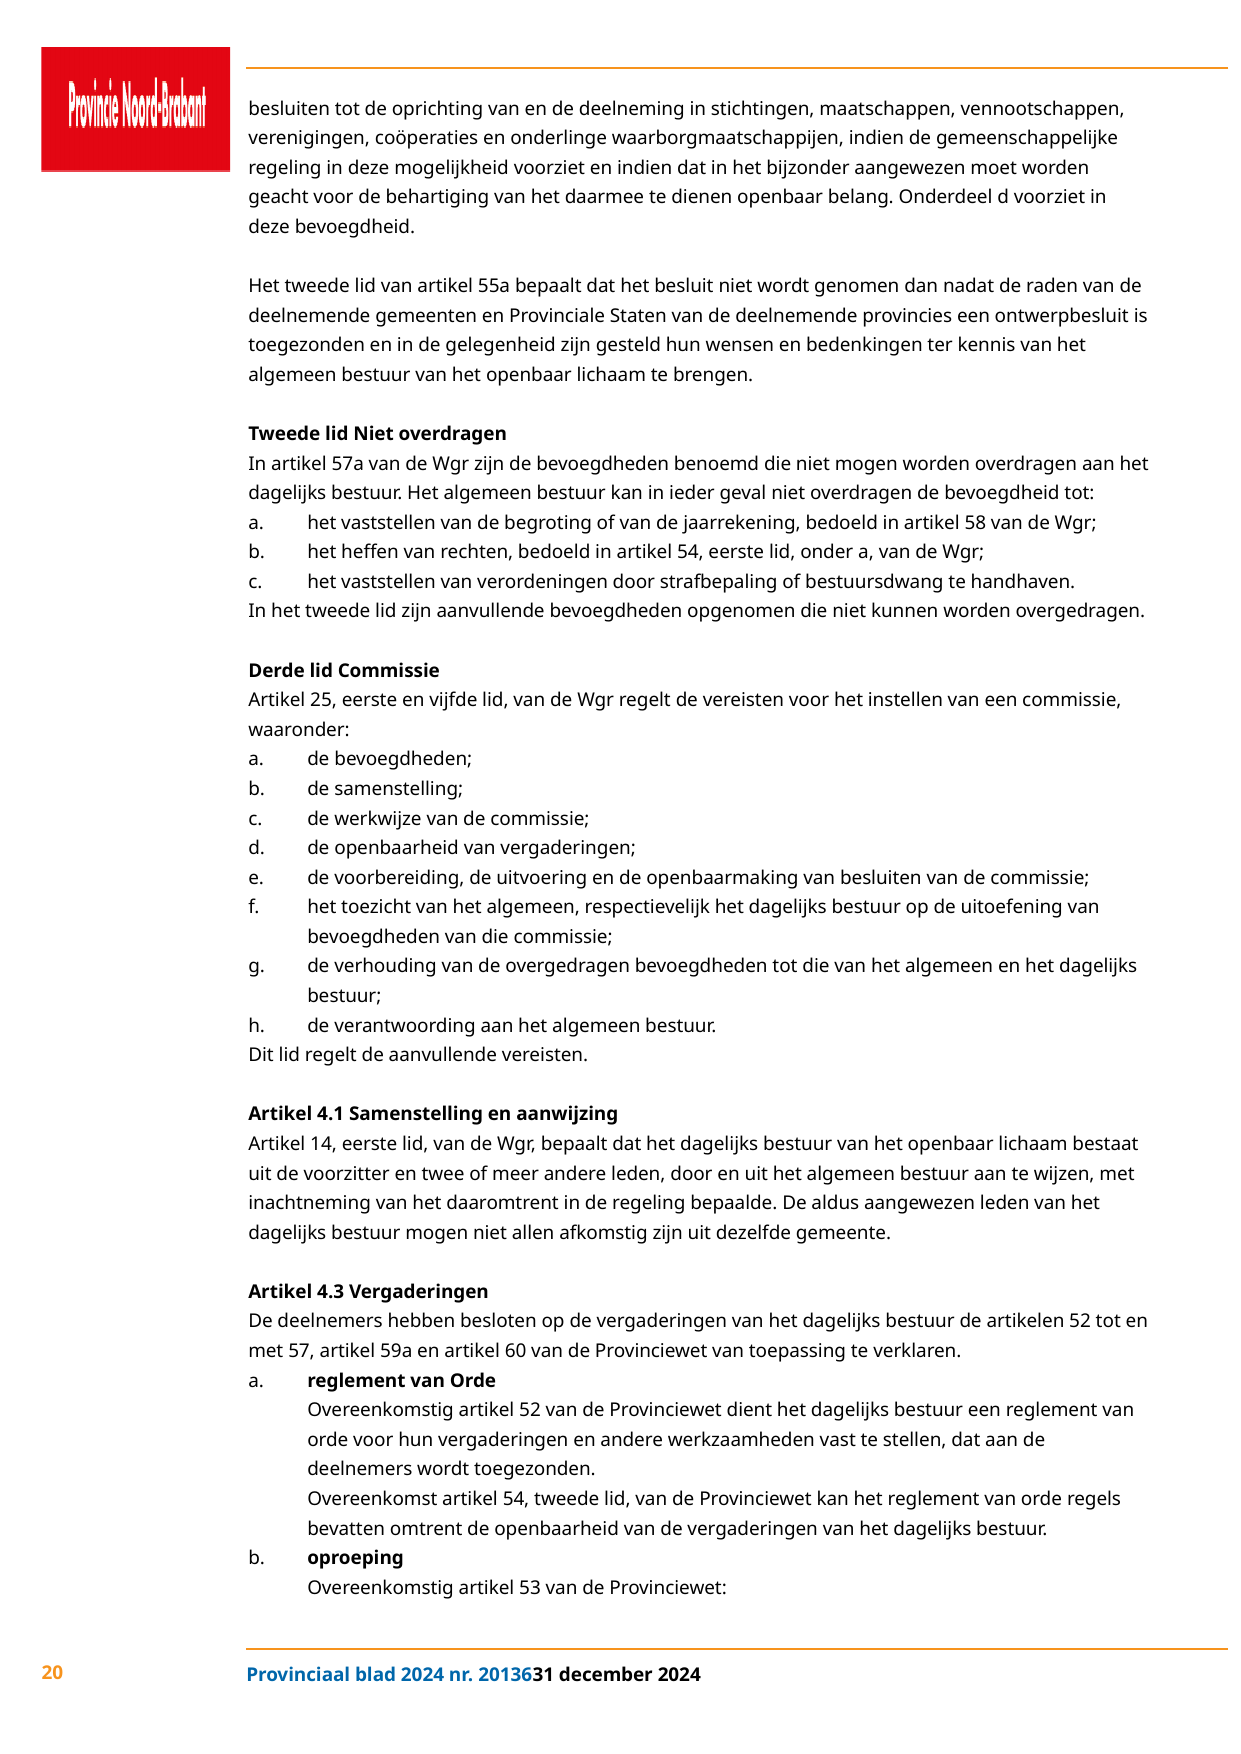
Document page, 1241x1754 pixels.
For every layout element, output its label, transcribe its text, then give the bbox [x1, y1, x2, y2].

list de openbaarheid van vergaderingen; [248, 834, 1152, 860]
list Overeenkomstig artikel 52 van de Provinciewet dient het dagelijks bestuur een reglement van orde voor hun vergaderingen en andere werkzaamheden vast te stellen, dat aan de deelnemers wordt toegezonden. [248, 1396, 1152, 1481]
text besluiten tot de oprichting van en de deelneming in stichtingen, maatschappen, vennootschappen, verenigingen, coöperaties en onderlinge waarborgmaatschappijen, indien de gemeenschappelijke regeling in deze mogelijkheid voorziet en indien dat in het bijzonder aangewezen moet worden geacht voor de behartiging van het daarmee te dienen openbaar belang. Onderdeel d voorziet in deze bevoegdheid. [248, 95, 1152, 239]
list reglement van Orde [248, 1367, 1152, 1393]
list de voorbereiding, de uitvoering en de openbaarmaking van besluiten van de commissie; [248, 864, 1152, 890]
text Dit lid regelt de aanvullende vereisten. [248, 1041, 1152, 1067]
list Overeenkomst artikel 54, tweede lid, van de Provinciewet kan het reglement van orde regels bevatten omtrent de openbaarheid van de vergaderingen van het dagelijks bestuur. [248, 1485, 1152, 1541]
list het vaststellen van de begroting of van de jaarrekening, bedoeld in artikel 58 van de Wgr; [248, 509, 1152, 535]
list Overeenkomstig artikel 53 van de Provinciewet: [248, 1574, 1152, 1600]
text Tweede lid Niet overdragen [248, 420, 1152, 446]
list de verantwoording aan het algemeen bestuur. [248, 1012, 1152, 1038]
text In het tweede lid zijn aanvullende bevoegdheden opgenomen die niet kunnen worden overgedragen. [248, 598, 1152, 623]
text In artikel 57a van de Wgr zijn de bevoegdheden benoemd die niet mogen worden overdragen aan het dagelijks bestuur. Het algemeen bestuur kan in ieder geval niet overdragen de bevoegdheid tot: [248, 450, 1152, 505]
text Derde lid Commissie [248, 657, 1152, 683]
text De deelnemers hebben besloten op de vergaderingen van het dagelijks bestuur de artikelen 52 tot en met 57, artikel 59a en artikel 60 van de Provinciewet van toepassing te verklaren. [248, 1308, 1152, 1363]
text Het tweede lid van artikel 55a bepaalt dat het besluit niet wordt genomen dan nadat de raden van de deelnemende gemeenten en Provinciale Staten van de deelnemende provincies een ontwerpbesluit is toegezonden en in de gelegenheid zijn gesteld hun wensen en bedenkingen ter kennis van het algemeen bestuur van het openbaar lichaam te brengen. [248, 272, 1152, 387]
list oproeping [248, 1544, 1152, 1570]
picture [41, 47, 231, 172]
list de verhouding van de overgedragen bevoegdheden tot die van het algemeen en het dagelijks bestuur; [248, 953, 1152, 1008]
text Artikel 14, eerste lid, van de Wgr, bepaalt dat het dagelijks bestuur van het openbaar lichaam bestaat uit de voorzitter en twee of meer andere leden, door en uit het algemeen bestuur aan te wijzen, met inachtneming van het daaromtrent in de regeling bepaalde. De aldus aangewezen leden van het dagelijks bestuur mogen niet allen afkomstig zijn uit dezelfde gemeente. [248, 1130, 1152, 1245]
text Artikel 4.3 Vergaderingen [248, 1278, 1152, 1304]
list de werkwijze van de commissie; [248, 805, 1152, 831]
list het toezicht van het algemeen, respectievelijk het dagelijks bestuur op de uitoefening van bevoegdheden van die commissie; [248, 893, 1152, 949]
list de samenstelling; [248, 775, 1152, 801]
text Artikel 25, eerste en vijfde lid, van de Wgr regelt de vereisten voor het instellen van een commissie, waaronder: [248, 686, 1152, 742]
text Artikel 4.1 Samenstelling en aanwijzing [248, 1101, 1152, 1126]
list de bevoegdheden; [248, 746, 1152, 771]
list het heffen van rechten, bedoeld in artikel 54, eerste lid, onder a, van de Wgr; [248, 538, 1152, 564]
list het vaststellen van verordeningen door strafbepaling of bestuursdwang te handhaven. [248, 568, 1152, 594]
